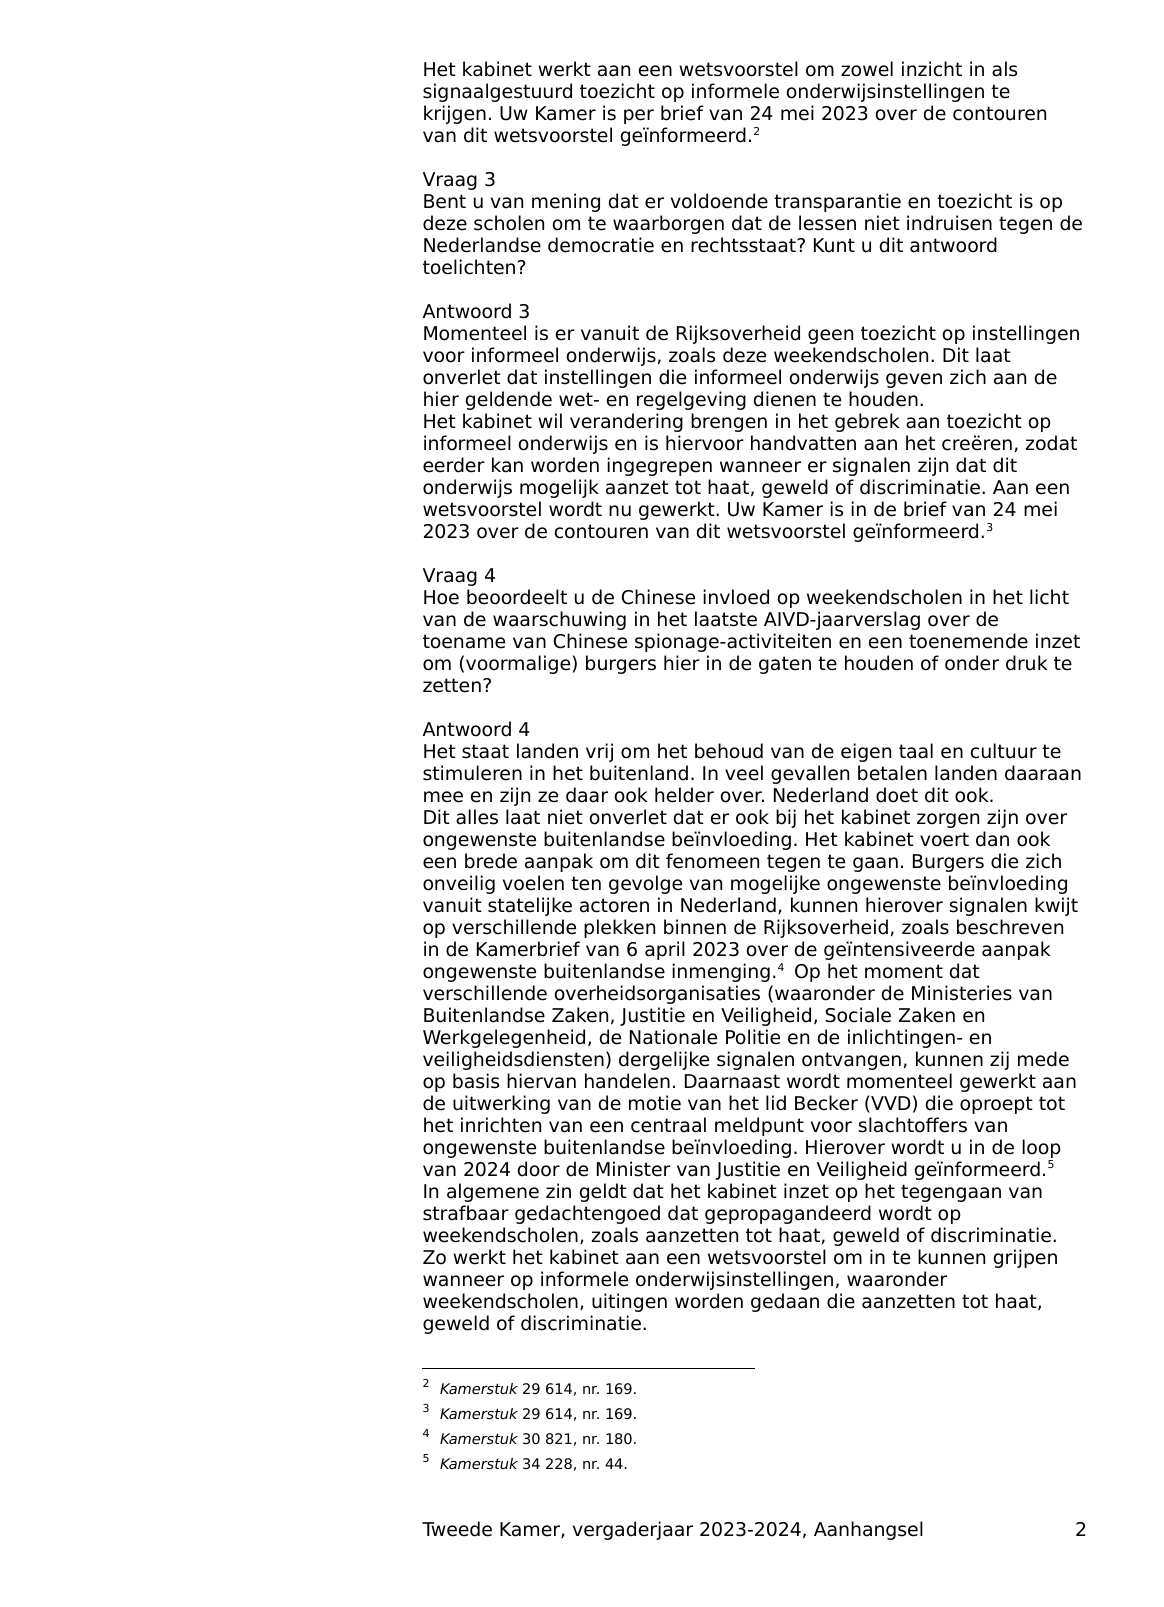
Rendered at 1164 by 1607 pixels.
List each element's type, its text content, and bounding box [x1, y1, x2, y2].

text Kamerstuk 34 228, nr. 44. [422, 1452, 1087, 1474]
text Het kabinet werkt aan een wetsvoorstel om zowel inzicht in als signaalgestuurd toezicht op informele onderwijsinstellingen te krijgen. Uw Kamer is per brief van 24 mei 2023 over de contouren van dit wetsvoorstel geïnformeerd. [422, 59, 1087, 147]
text In algemene zin geldt dat het kabinet inzet op het tegengaan van strafbaar gedachtengoed dat gepropagandeerd wordt op weekendscholen, zoals aanzetten tot haat, geweld of discriminatie. Zo werkt het kabinet aan een wetsvoorstel om in te kunnen grijpen wanneer op informele onderwijsinstellingen, waaronder weekendscholen, uitingen worden gedaan die aanzetten tot haat, geweld of discriminatie. [422, 1181, 1087, 1335]
text Kamerstuk 30 821, nr. 180. [422, 1427, 1087, 1449]
text Momenteel is er vanuit de Rijksoverheid geen toezicht op instellingen voor informeel onderwijs, zoals deze weekendscholen. Dit laat onverlet dat instellingen die informeel onderwijs geven zich aan de hier geldende wet- en regelgeving dienen te houden. [422, 323, 1087, 411]
text Vraag 4 [422, 565, 1087, 587]
text Het staat landen vrij om het behoud van de eigen taal en cultuur te stimuleren in het buitenland. In veel gevallen betalen landen daaraan mee en zijn ze daar ook helder over. Nederland doet dit ook. [422, 741, 1087, 807]
text Het kabinet wil verandering brengen in het gebrek aan toezicht op informeel onderwijs en is hiervoor handvatten aan het creëren, zodat eerder kan worden ingegrepen wanneer er signalen zijn dat dit onderwijs mogelijk aanzet tot haat, geweld of discriminatie. Aan een wetsvoorstel wordt nu gewerkt. Uw Kamer is in de brief van 24 mei 2023 over de contouren van dit wetsvoorstel geïnformeerd. [422, 411, 1087, 543]
text Kamerstuk 29 614, nr. 169. [422, 1402, 1087, 1424]
text Antwoord 3 [422, 301, 1087, 323]
text Hoe beoordeelt u de Chinese invloed op weekendscholen in het licht van de waarschuwing in het laatste AIVD-jaarverslag over de toename van Chinese spionage-activiteiten en een toenemende inzet om (voormalige) burgers hier in de gaten te houden of onder druk te zetten? [422, 587, 1087, 697]
text Vraag 3 [422, 169, 1087, 191]
text Dit alles laat niet onverlet dat er ook bij het kabinet zorgen zijn over ongewenste buitenlandse beïnvloeding. Het kabinet voert dan ook een brede aanpak om dit fenomeen tegen te gaan. Burgers die zich onveilig voelen ten gevolge van mogelijke ongewenste beïnvloeding vanuit statelijke actoren in Nederland, kunnen hierover signalen kwijt op verschillende plekken binnen de Rijksoverheid, zoals beschreven in de Kamerbrief van 6 april 2023 over de geïntensiveerde aanpak ongewenste buitenlandse inmenging. Op het moment dat verschillende overheidsorganisaties (waaronder de Ministeries van Buitenlandse Zaken, Justitie en Veiligheid, Sociale Zaken en Werkgelegenheid, de Nationale Politie en de inlichtingen- en veiligheidsdiensten) dergelijke signalen ontvangen, kunnen zij mede op basis hiervan handelen. Daarnaast wordt momenteel gewerkt aan de uitwerking van de motie van het lid Becker (VVD) die oproept tot het inrichten van een centraal meldpunt voor slachtoffers van ongewenste buitenlandse beïnvloeding. Hierover wordt u in de loop van 2024 door de Minister van Justitie en Veiligheid geïnformeerd. [422, 807, 1087, 1181]
text Bent u van mening dat er voldoende transparantie en toezicht is op deze scholen om te waarborgen dat de lessen niet indruisen tegen de Nederlandse democratie en rechtsstaat? Kunt u dit antwoord toelichten? [422, 191, 1087, 279]
text Kamerstuk 29 614, nr. 169. [422, 1377, 1087, 1399]
text Antwoord 4 [422, 719, 1087, 741]
